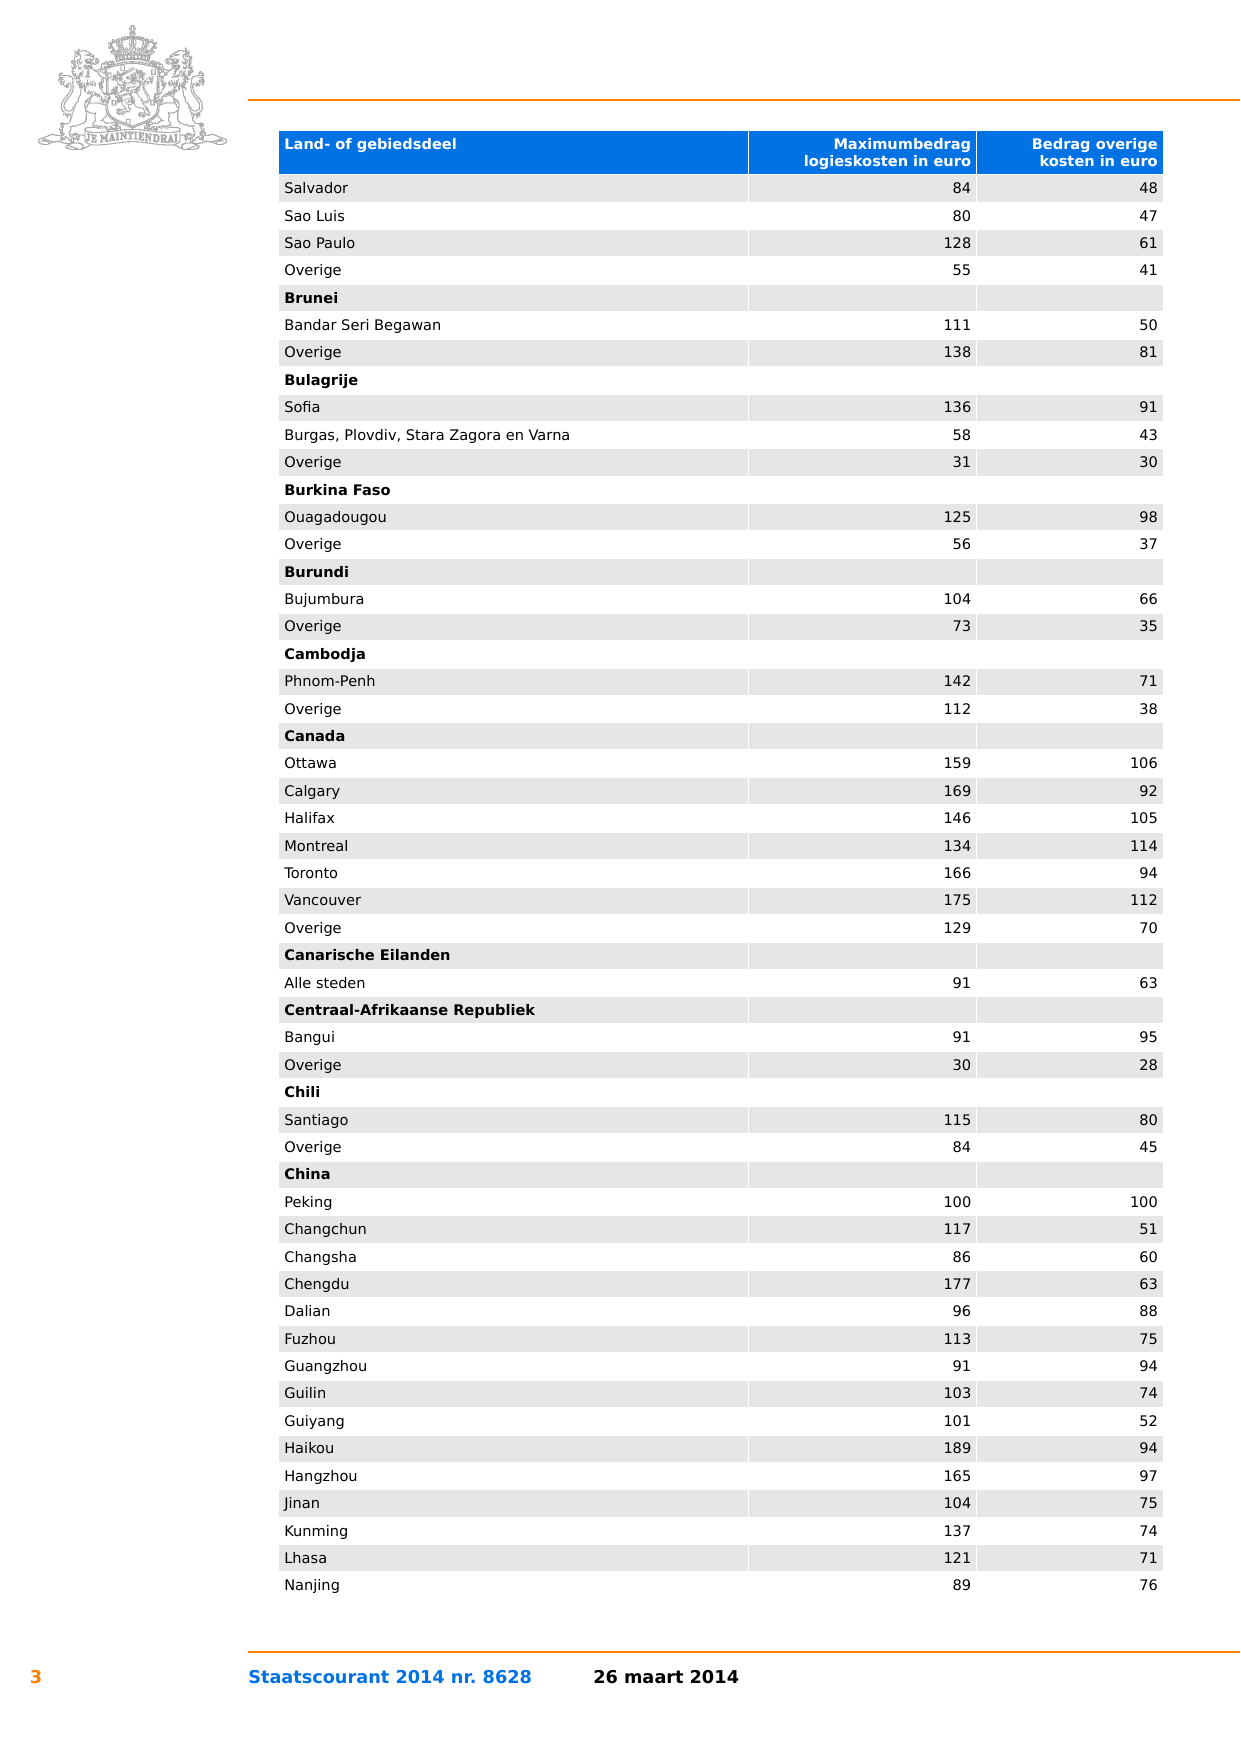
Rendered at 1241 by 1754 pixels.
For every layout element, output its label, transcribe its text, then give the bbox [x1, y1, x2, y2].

table_cell 45 [977, 1134, 1163, 1161]
table_cell 30 [749, 1052, 976, 1078]
table_cell 43 [977, 422, 1163, 448]
table_cell 138 [749, 340, 976, 366]
table_cell Overige [279, 449, 748, 476]
table_cell Nanjing [279, 1573, 748, 1599]
table_cell Overige [279, 1134, 748, 1161]
table_cell 165 [749, 1463, 976, 1489]
table_cell Canada [279, 723, 748, 749]
table_cell 125 [749, 504, 976, 530]
table_cell Haikou [279, 1436, 748, 1462]
table_cell 98 [977, 504, 1163, 530]
table_cell Montreal [279, 833, 748, 859]
table_cell 74 [977, 1518, 1163, 1544]
table_cell [977, 477, 1163, 503]
table_cell Changchun [279, 1216, 748, 1243]
table_cell [749, 477, 976, 503]
table_cell Overige [279, 258, 748, 284]
table_cell Peking [279, 1189, 748, 1215]
table_cell [749, 723, 976, 749]
table_cell [749, 997, 976, 1023]
table_cell Guilin [279, 1381, 748, 1407]
table_cell Guiyang [279, 1408, 748, 1434]
table_cell Centraal-Afrikaanse Republiek [279, 997, 748, 1023]
table_cell Fuzhou [279, 1326, 748, 1352]
table_cell 146 [749, 805, 976, 832]
table_cell 113 [749, 1326, 976, 1352]
table_cell 56 [749, 531, 976, 558]
table_cell 137 [749, 1518, 976, 1544]
table_cell 73 [749, 614, 976, 640]
table_cell 71 [977, 669, 1163, 695]
table_cell 104 [749, 586, 976, 613]
table_cell 111 [749, 312, 976, 339]
table_cell 103 [749, 1381, 976, 1407]
table_cell Overige [279, 531, 748, 558]
table_cell 189 [749, 1436, 976, 1462]
table_cell 142 [749, 669, 976, 695]
table_cell Alle steden [279, 970, 748, 996]
table_cell 159 [749, 751, 976, 777]
table_cell 60 [977, 1244, 1163, 1270]
table_cell 84 [749, 1134, 976, 1161]
table_cell 75 [977, 1326, 1163, 1352]
table_cell 91 [749, 1025, 976, 1051]
table_cell Vancouver [279, 888, 748, 914]
table_cell 112 [749, 696, 976, 722]
table_cell [749, 1079, 976, 1106]
table_cell 80 [977, 1107, 1163, 1133]
table_cell 76 [977, 1573, 1163, 1599]
table_cell 84 [749, 175, 976, 202]
table_cell Phnom-Penh [279, 669, 748, 695]
table_cell 86 [749, 1244, 976, 1270]
table_cell 41 [977, 258, 1163, 284]
table_cell 31 [749, 449, 976, 476]
table_cell 106 [977, 751, 1163, 777]
table_cell Burgas, Plovdiv, Stara Zagora en Varna [279, 422, 748, 448]
table_cell China [279, 1162, 748, 1188]
table_cell [749, 367, 976, 393]
table_cell Bujumbura [279, 586, 748, 613]
table_cell 48 [977, 175, 1163, 202]
table_cell Dalian [279, 1299, 748, 1325]
table_cell Sofia [279, 395, 748, 421]
table_cell Burundi [279, 559, 748, 585]
table_cell 166 [749, 860, 976, 887]
table_cell 94 [977, 1353, 1163, 1380]
table_cell 100 [749, 1189, 976, 1215]
table_cell [977, 723, 1163, 749]
table_cell 95 [977, 1025, 1163, 1051]
table_cell 114 [977, 833, 1163, 859]
table_cell 51 [977, 1216, 1163, 1243]
table_cell 105 [977, 805, 1163, 832]
table_cell 88 [977, 1299, 1163, 1325]
table_cell 66 [977, 586, 1163, 613]
table_cell 61 [977, 230, 1163, 256]
table_cell 75 [977, 1490, 1163, 1517]
table_cell 52 [977, 1408, 1163, 1434]
table_cell Overige [279, 696, 748, 722]
table_cell Ottawa [279, 751, 748, 777]
table_cell Bulagrije [279, 367, 748, 393]
table_cell 104 [749, 1490, 976, 1517]
table_cell Burkina Faso [279, 477, 748, 503]
table_cell 50 [977, 312, 1163, 339]
table_header Bedrag overige kosten in euro [977, 131, 1163, 174]
table_cell 101 [749, 1408, 976, 1434]
table_cell 38 [977, 696, 1163, 722]
table_cell [977, 367, 1163, 393]
table_cell [749, 1162, 976, 1188]
table_cell Overige [279, 1052, 748, 1078]
table_cell [977, 559, 1163, 585]
table_cell 91 [749, 1353, 976, 1380]
table_cell 35 [977, 614, 1163, 640]
table_cell 134 [749, 833, 976, 859]
table_cell 169 [749, 778, 976, 804]
table_cell 94 [977, 860, 1163, 887]
table_cell 28 [977, 1052, 1163, 1078]
table_cell 55 [749, 258, 976, 284]
table_cell 121 [749, 1545, 976, 1571]
table_cell [749, 943, 976, 969]
table_cell 30 [977, 449, 1163, 476]
table_cell 92 [977, 778, 1163, 804]
table_cell 177 [749, 1271, 976, 1297]
table_cell 175 [749, 888, 976, 914]
table_cell Halifax [279, 805, 748, 832]
table_cell 128 [749, 230, 976, 256]
table_cell 71 [977, 1545, 1163, 1571]
table_cell Kunming [279, 1518, 748, 1544]
table_cell Overige [279, 915, 748, 941]
table_cell 81 [977, 340, 1163, 366]
table_cell Bandar Seri Begawan [279, 312, 748, 339]
table_cell Chengdu [279, 1271, 748, 1297]
table_cell Sao Paulo [279, 230, 748, 256]
table_cell [977, 997, 1163, 1023]
table_cell 91 [977, 395, 1163, 421]
table_cell 74 [977, 1381, 1163, 1407]
table_cell 63 [977, 1271, 1163, 1297]
table_cell [749, 641, 976, 667]
table_cell [977, 641, 1163, 667]
picture [38, 25, 227, 150]
table_cell [977, 943, 1163, 969]
table_cell [977, 1162, 1163, 1188]
table_cell 63 [977, 970, 1163, 996]
table_cell 100 [977, 1189, 1163, 1215]
table_cell Overige [279, 614, 748, 640]
table_cell Salvador [279, 175, 748, 202]
table_cell [749, 285, 976, 311]
table_cell Calgary [279, 778, 748, 804]
table_cell [977, 1079, 1163, 1106]
table_cell Sao Luis [279, 203, 748, 229]
table_cell Jinan [279, 1490, 748, 1517]
table_cell Chili [279, 1079, 748, 1106]
table_cell 96 [749, 1299, 976, 1325]
table_cell 70 [977, 915, 1163, 941]
table_header Maximumbedrag logieskosten in euro [749, 131, 976, 174]
table_cell 136 [749, 395, 976, 421]
table_header Land- of gebiedsdeel [279, 131, 748, 174]
table_cell Overige [279, 340, 748, 366]
table_cell 112 [977, 888, 1163, 914]
table_cell Ouagadougou [279, 504, 748, 530]
table_cell Toronto [279, 860, 748, 887]
table_cell Guangzhou [279, 1353, 748, 1380]
table_cell [977, 285, 1163, 311]
table_cell 115 [749, 1107, 976, 1133]
table_cell 97 [977, 1463, 1163, 1489]
table_cell 47 [977, 203, 1163, 229]
table_cell 94 [977, 1436, 1163, 1462]
table_cell Bangui [279, 1025, 748, 1051]
table_cell Changsha [279, 1244, 748, 1270]
table_cell [749, 559, 976, 585]
table_cell Lhasa [279, 1545, 748, 1571]
table_cell Hangzhou [279, 1463, 748, 1489]
table_cell 117 [749, 1216, 976, 1243]
table_cell Canarische Eilanden [279, 943, 748, 969]
table_cell 37 [977, 531, 1163, 558]
table_cell Brunei [279, 285, 748, 311]
table_cell 129 [749, 915, 976, 941]
table_cell 58 [749, 422, 976, 448]
table_cell 80 [749, 203, 976, 229]
table_cell Santiago [279, 1107, 748, 1133]
table_cell 91 [749, 970, 976, 996]
table_cell Cambodja [279, 641, 748, 667]
table_cell 89 [749, 1573, 976, 1599]
